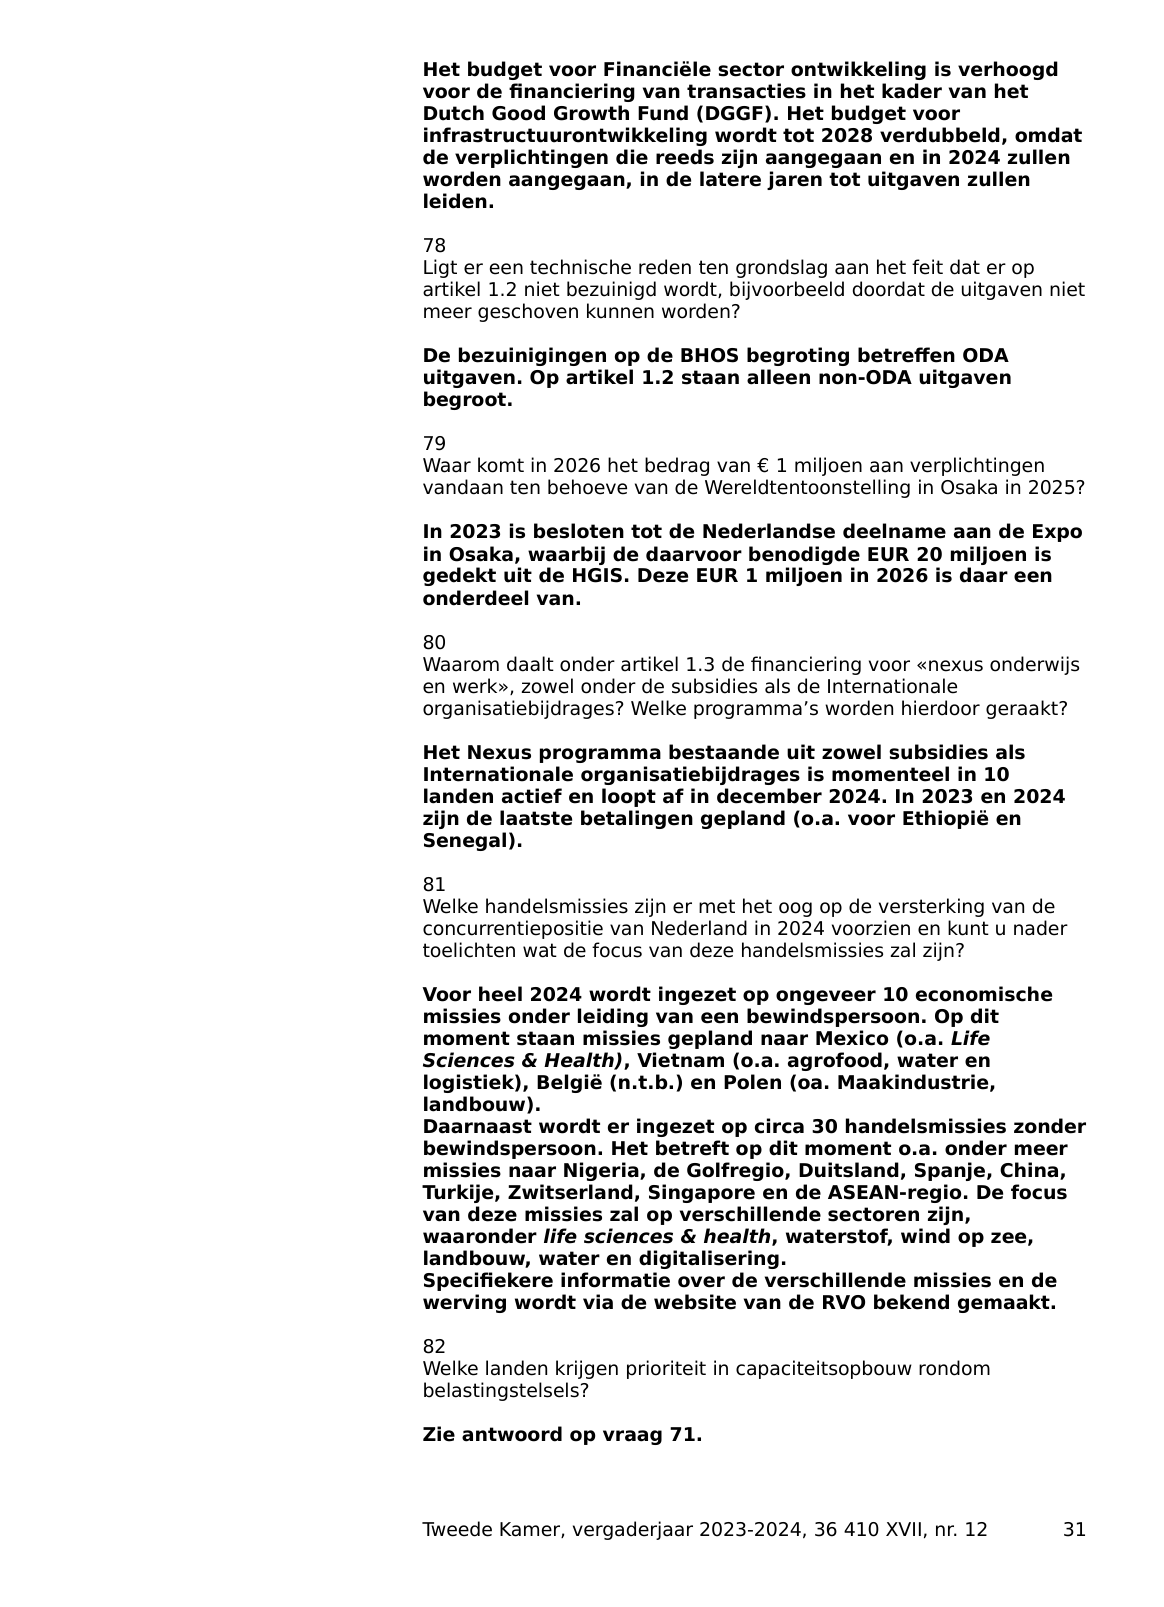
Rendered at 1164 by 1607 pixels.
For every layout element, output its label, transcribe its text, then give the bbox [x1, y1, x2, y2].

text 79 [422, 433, 1087, 455]
text Zie antwoord op vraag 71. [422, 1424, 1087, 1446]
text Specifiekere informatie over de verschillende missies en de werving wordt via de website van de RVO bekend gemaakt. [422, 1269, 1087, 1313]
text Waar komt in 2026 het bedrag van € 1 miljoen aan verplichtingen vandaan ten behoeve van de Wereldtentoonstelling in Osaka in 2025? [422, 455, 1087, 499]
text Welke landen krijgen prioriteit in capaciteitsopbouw rondom belastingstelsels? [422, 1358, 1087, 1402]
text Waarom daalt onder artikel 1.3 de financiering voor «nexus onderwijs en werk», zowel onder de subsidies als de Internationale organisatiebijdrages? Welke programma’s worden hierdoor geraakt? [422, 653, 1087, 719]
text Welke handelsmissies zijn er met het oog op de versterking van de concurrentiepositie van Nederland in 2024 voorzien en kunt u nader toelichten wat de focus van deze handelsmissies zal zijn? [422, 896, 1087, 962]
text In 2023 is besloten tot de Nederlandse deelname aan de Expo in Osaka, waarbij de daarvoor benodigde EUR 20 miljoen is gedekt uit de HGIS. Deze EUR 1 miljoen in 2026 is daar een onderdeel van. [422, 521, 1087, 609]
text Het budget voor Financiële sector ontwikkeling is verhoogd voor de financiering van transacties in het kader van het Dutch Good Growth Fund (DGGF). Het budget voor infrastructuurontwikkeling wordt tot 2028 verdubbeld, omdat de verplichtingen die reeds zijn aangegaan en in 2024 zullen worden aangegaan, in de latere jaren tot uitgaven zullen leiden. [422, 59, 1087, 213]
text Het Nexus programma bestaande uit zowel subsidies als Internationale organisatiebijdrages is momenteel in 10 landen actief en loopt af in december 2024. In 2023 en 2024 zijn de laatste betalingen gepland (o.a. voor Ethiopië en Senegal). [422, 742, 1087, 852]
text Voor heel 2024 wordt ingezet op ongeveer 10 economische missies onder leiding van een bewindspersoon. Op dit moment staan missies gepland naar Mexico (o.a. Life Sciences & Health), Vietnam (o.a. agrofood, water en logistiek), België (n.t.b.) en Polen (oa. Maakindustrie, landbouw). [422, 984, 1087, 1116]
text De bezuinigingen op de BHOS begroting betreffen ODA uitgaven. Op artikel 1.2 staan alleen non-ODA uitgaven begroot. [422, 345, 1087, 411]
text Ligt er een technische reden ten grondslag aan het feit dat er op artikel 1.2 niet bezuinigd wordt, bijvoorbeeld doordat de uitgaven niet meer geschoven kunnen worden? [422, 257, 1087, 323]
text 81 [422, 874, 1087, 896]
text 78 [422, 235, 1087, 257]
text Daarnaast wordt er ingezet op circa 30 handelsmissies zonder bewindspersoon. Het betreft op dit moment o.a. onder meer missies naar Nigeria, de Golfregio, Duitsland, Spanje, China, Turkije, Zwitserland, Singapore en de ASEAN-regio. De focus van deze missies zal op verschillende sectoren zijn, waaronder life sciences & health, waterstof, wind op zee, landbouw, water en digitalisering. [422, 1116, 1087, 1269]
text 82 [422, 1336, 1087, 1358]
text 80 [422, 632, 1087, 653]
